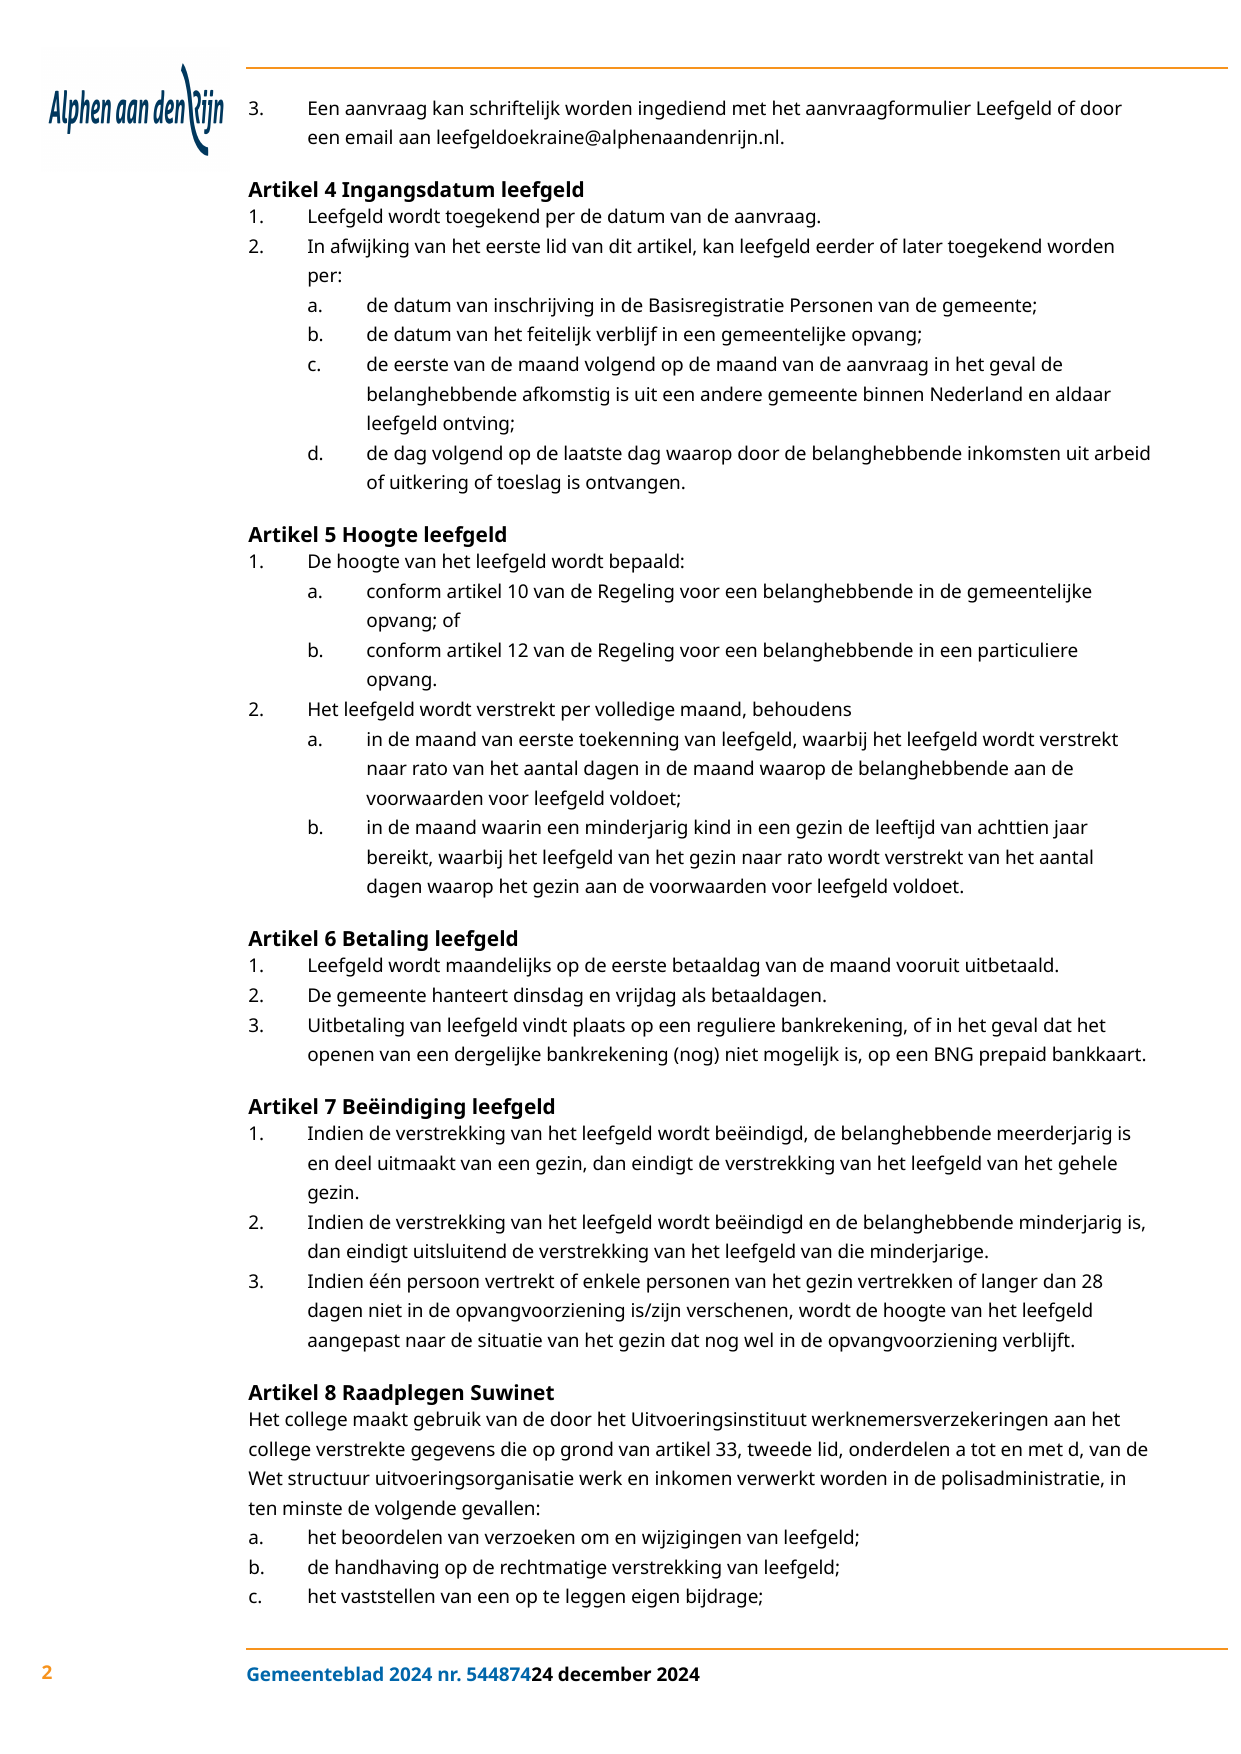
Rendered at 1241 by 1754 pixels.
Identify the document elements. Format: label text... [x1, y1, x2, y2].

list De hoogte van het leefgeld wordt bepaald: [248, 548, 1152, 574]
text Artikel 5 Hoogte leefgeld [248, 520, 1152, 548]
list Een aanvraag kan schriftelijk worden ingediend met het aanvraagformulier Leefgeld of door een email aan leefgeldoekraine@alphenaandenrijn.nl. [248, 95, 1152, 150]
list Indien één persoon vertrekt of enkele personen van het gezin vertrekken of langer dan 28 dagen niet in de opvangvoorziening is/zijn verschenen, wordt de hoogte van het leefgeld aangepast naar de situatie van het gezin dat nog wel in de opvangvoorziening verblijft. [248, 1268, 1152, 1353]
list de eerste van de maand volgend op de maand van de aanvraag in het geval de belanghebbende afkomstig is uit een andere gemeente binnen Nederland en aldaar leefgeld ontving; [307, 351, 1152, 436]
list het beoordelen van verzoeken om en wijzigingen van leefgeld; [248, 1524, 1152, 1550]
text Het college maakt gebruik van de door het Uitvoeringsinstituut werknemersverzekeringen aan het college verstrekte gegevens die op grond van artikel 33, tweede lid, onderdelen a tot en met d, van de Wet structuur uitvoeringsorganisatie werk en inkomen verwerkt worden in de polisadministratie, in ten minste de volgende gevallen: [248, 1406, 1152, 1521]
list het vaststellen van een op te leggen eigen bijdrage; [248, 1584, 1152, 1609]
list Leefgeld wordt toegekend per de datum van de aanvraag. [248, 203, 1152, 229]
list de handhaving op de rechtmatige verstrekking van leefgeld; [248, 1554, 1152, 1580]
list de dag volgend op de laatste dag waarop door de belanghebbende inkomsten uit arbeid of uitkering of toeslag is ontvangen. [307, 440, 1152, 495]
list De gemeente hanteert dinsdag en vrijdag als betaaldagen. [248, 982, 1152, 1008]
list de datum van het feitelijk verblijf in een gemeentelijke opvang; [307, 322, 1152, 347]
picture [41, 47, 231, 172]
text Artikel 7 Beëindiging leefgeld [248, 1092, 1152, 1120]
text Artikel 6 Betaling leefgeld [248, 924, 1152, 953]
list conform artikel 12 van de Regeling voor een belanghebbende in een particuliere opvang. [307, 637, 1152, 692]
list in de maand van eerste toekenning van leefgeld, waarbij het leefgeld wordt verstrekt naar rato van het aantal dagen in de maand waarop de belanghebbende aan de voorwaarden voor leefgeld voldoet; [307, 726, 1152, 811]
list conform artikel 10 van de Regeling voor een belanghebbende in de gemeentelijke opvang; of [307, 578, 1152, 633]
list Het leefgeld wordt verstrekt per volledige maand, behoudens [248, 696, 1152, 722]
list Indien de verstrekking van het leefgeld wordt beëindigd, de belanghebbende meerderjarig is en deel uitmaakt van een gezin, dan eindigt de verstrekking van het leefgeld van het gehele gezin. [248, 1120, 1152, 1205]
list In afwijking van het eerste lid van dit artikel, kan leefgeld eerder of later toegekend worden per: [248, 233, 1152, 288]
text Artikel 4 Ingangsdatum leefgeld [248, 175, 1152, 203]
text Artikel 8 Raadplegen Suwinet [248, 1378, 1152, 1406]
list de datum van inschrijving in de Basisregistratie Personen van de gemeente; [307, 292, 1152, 318]
list in de maand waarin een minderjarig kind in een gezin de leeftijd van achttien jaar bereikt, waarbij het leefgeld van het gezin naar rato wordt verstrekt van het aantal dagen waarop het gezin aan de voorwaarden voor leefgeld voldoet. [307, 814, 1152, 899]
list Indien de verstrekking van het leefgeld wordt beëindigd en de belanghebbende minderjarig is, dan eindigt uitsluitend de verstrekking van het leefgeld van die minderjarige. [248, 1209, 1152, 1264]
list Uitbetaling van leefgeld vindt plaats op een reguliere bankrekening, of in het geval dat het openen van een dergelijke bankrekening (nog) niet mogelijk is, op een BNG prepaid bankkaart. [248, 1012, 1152, 1067]
list Leefgeld wordt maandelijks op de eerste betaaldag van de maand vooruit uitbetaald. [248, 953, 1152, 978]
